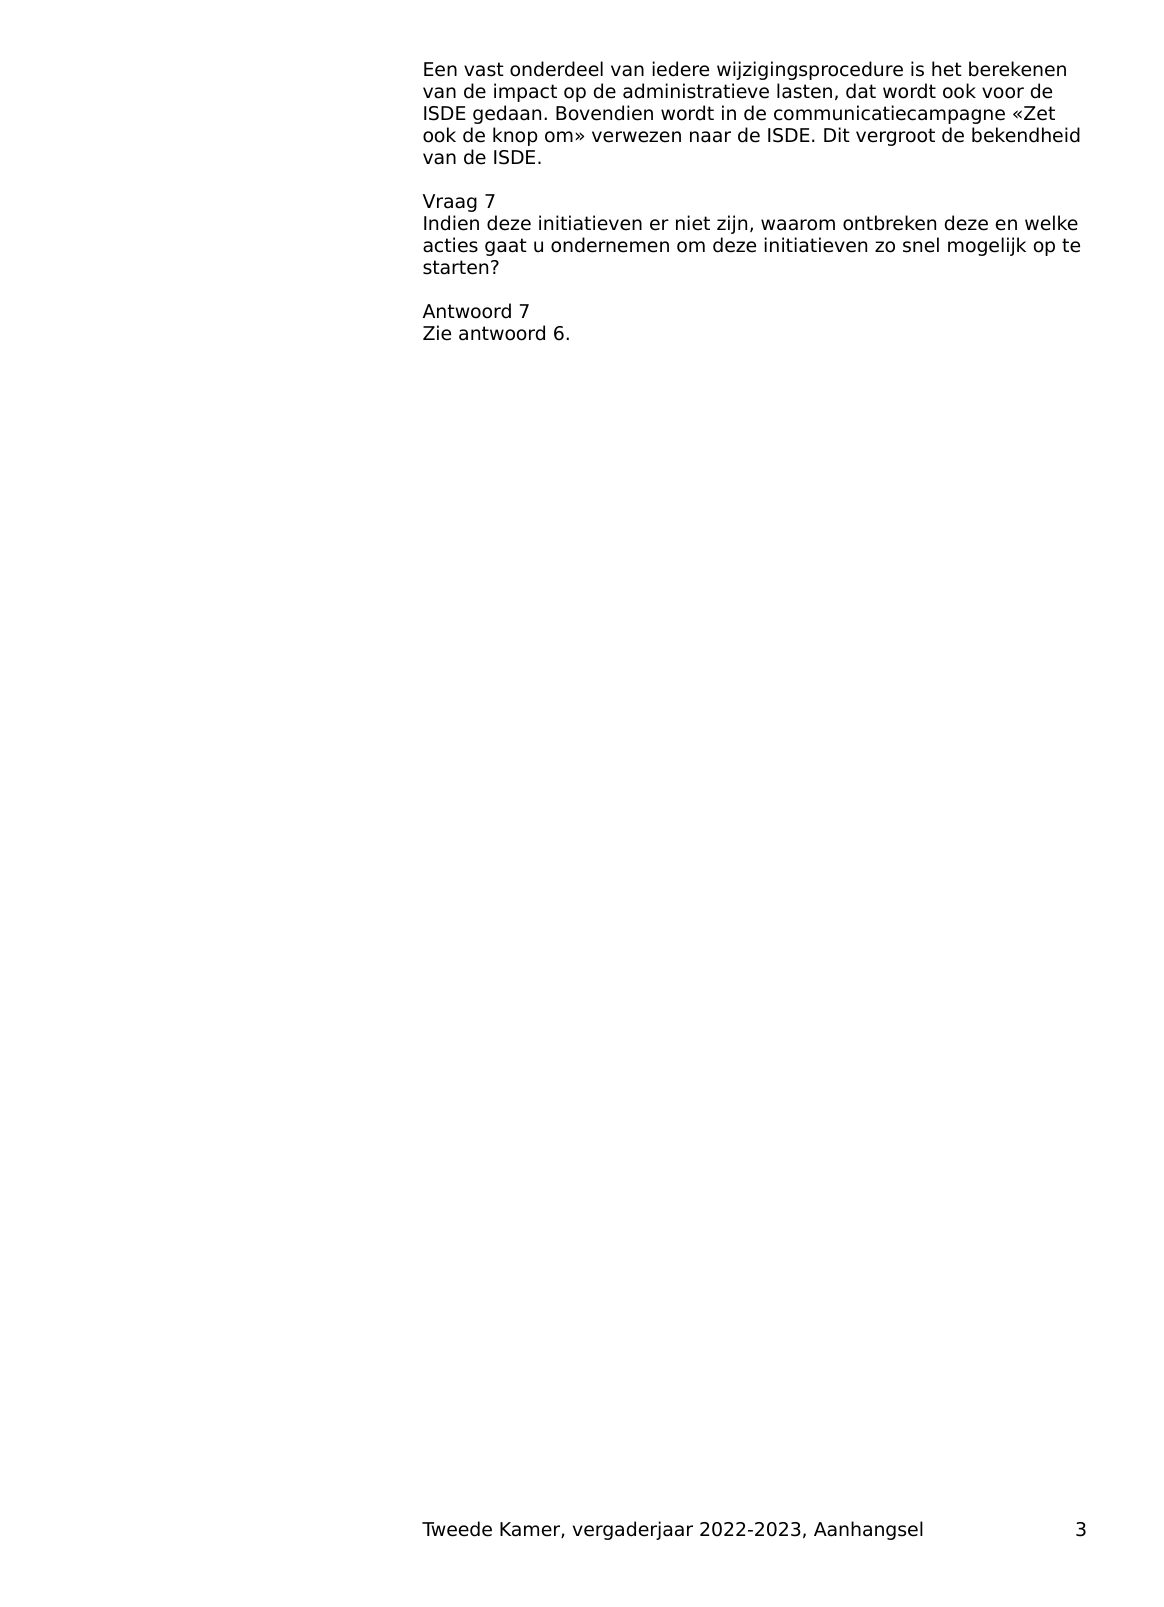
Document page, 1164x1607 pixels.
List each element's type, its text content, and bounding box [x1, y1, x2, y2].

text Zie antwoord 6. [422, 323, 1087, 345]
text Indien deze initiatieven er niet zijn, waarom ontbreken deze en welke acties gaat u ondernemen om deze initiatieven zo snel mogelijk op te starten? [422, 213, 1087, 279]
text Antwoord 7 [422, 301, 1087, 323]
text Vraag 7 [422, 191, 1087, 213]
text Een vast onderdeel van iedere wijzigingsprocedure is het berekenen van de impact op de administratieve lasten, dat wordt ook voor de ISDE gedaan. Bovendien wordt in de communicatiecampagne «Zet ook de knop om» verwezen naar de ISDE. Dit vergroot de bekendheid van de ISDE. [422, 59, 1087, 169]
